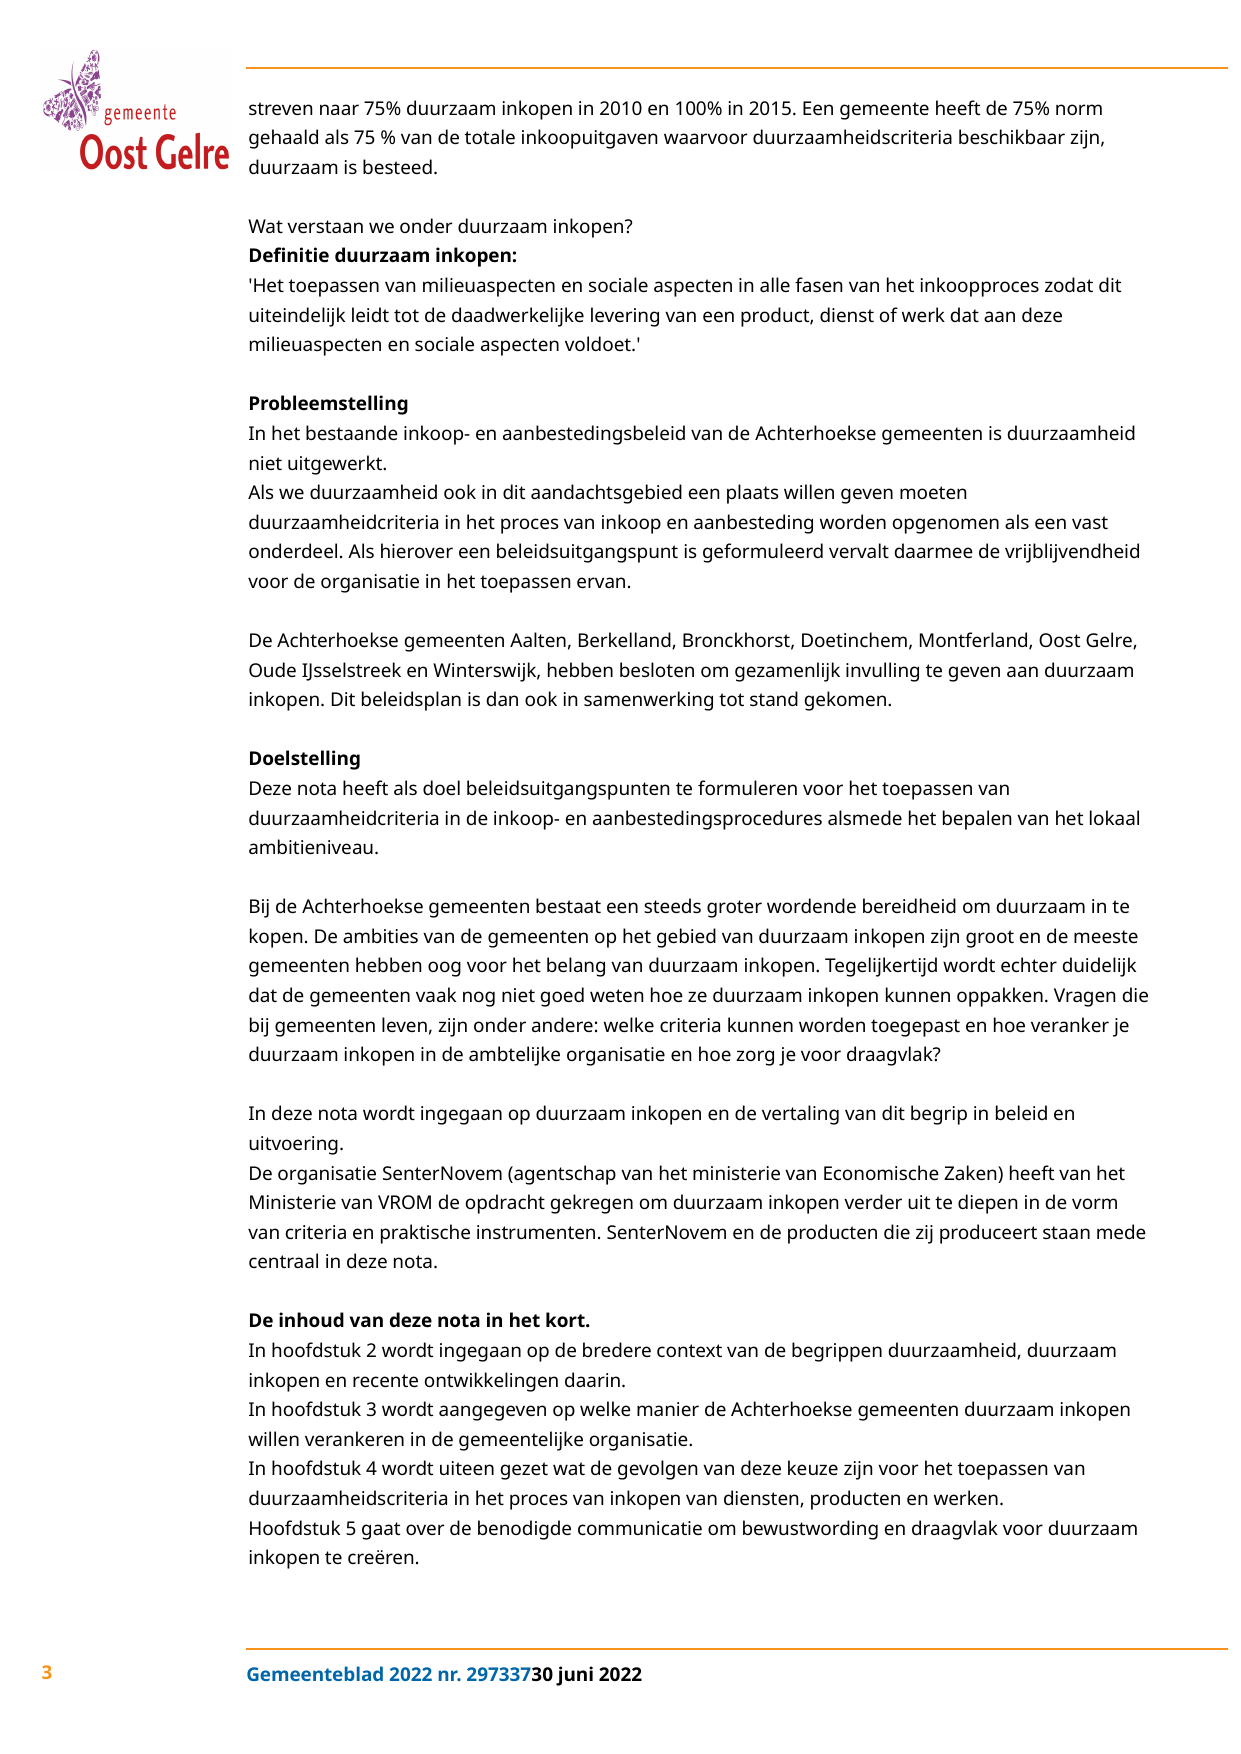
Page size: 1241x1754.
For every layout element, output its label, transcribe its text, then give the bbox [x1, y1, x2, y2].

text streven naar 75% duurzaam inkopen in 2010 en 100% in 2015. Een gemeente heeft de 75% norm gehaald als 75 % van de totale inkoopuitgaven waarvoor duurzaamheidscriteria beschikbaar zijn, duurzaam is besteed. [248, 95, 1152, 180]
text Bij de Achterhoekse gemeenten bestaat een steeds groter wordende bereidheid om duurzaam in te kopen. De ambities van de gemeenten op het gebied van duurzaam inkopen zijn groot en de meeste gemeenten hebben oog voor het belang van duurzaam inkopen. Tegelijkertijd wordt echter duidelijk dat de gemeenten vaak nog niet goed weten hoe ze duurzaam inkopen kunnen oppakken. Vragen die bij gemeenten leven, zijn onder andere: welke criteria kunnen worden toegepast en hoe veranker je duurzaam inkopen in de ambtelijke organisatie en hoe zorg je voor draagvlak? [248, 893, 1152, 1067]
text De Achterhoekse gemeenten Aalten, Berkelland, Bronckhorst, Doetinchem, Montferland, Oost Gelre, Oude IJsselstreek en Winterswijk, hebben besloten om gezamenlijk invulling te geven aan duurzaam inkopen. Dit beleidsplan is dan ook in samenwerking tot stand gekomen. [248, 627, 1152, 712]
text De organisatie SenterNovem (agentschap van het ministerie van Economische Zaken) heeft van het Ministerie van VROM de opdracht gekregen om duurzaam inkopen verder uit te diepen in de vorm van criteria en praktische instrumenten. SenterNovem en de producten die zij produceert staan mede centraal in deze nota. [248, 1160, 1152, 1274]
text Doelstelling [248, 746, 1152, 771]
text In hoofdstuk 4 wordt uiteen gezet wat de gevolgen van deze keuze zijn voor het toepassen van duurzaamheidscriteria in het proces van inkopen van diensten, producten en werken. [248, 1456, 1152, 1511]
text Wat verstaan we onder duurzaam inkopen? [248, 213, 1152, 239]
text Hoofdstuk 5 gaat over de benodigde communicatie om bewustwording en draagvlak voor duurzaam inkopen te creëren. [248, 1515, 1152, 1570]
text In deze nota wordt ingegaan op duurzaam inkopen en de vertaling van dit begrip in beleid en uitvoering. [248, 1101, 1152, 1156]
text 'Het toepassen van milieuaspecten en sociale aspecten in alle fasen van het inkoopproces zodat dit uiteindelijk leidt tot de daadwerkelijke levering van een product, dienst of werk dat aan deze milieuaspecten en sociale aspecten voldoet.' [248, 272, 1152, 357]
text De inhoud van deze nota in het kort. [248, 1308, 1152, 1333]
text Definitie duurzaam inkopen: [248, 243, 1152, 268]
text In het bestaande inkoop- en aanbestedingsbeleid van de Achterhoekse gemeenten is duurzaamheid niet uitgewerkt. [248, 420, 1152, 476]
text Deze nota heeft als doel beleidsuitgangspunten te formuleren voor het toepassen van duurzaamheidcriteria in de inkoop- en aanbestedingsprocedures alsmede het bepalen van het lokaal ambitieniveau. [248, 775, 1152, 860]
text In hoofdstuk 3 wordt aangegeven op welke manier de Achterhoekse gemeenten duurzaam inkopen willen verankeren in de gemeentelijke organisatie. [248, 1396, 1152, 1452]
text Als we duurzaamheid ook in dit aandachtsgebied een plaats willen geven moeten duurzaamheidcriteria in het proces van inkoop en aanbesteding worden opgenomen als een vast onderdeel. Als hierover een beleidsuitgangspunt is geformuleerd vervalt daarmee de vrijblijvendheid voor de organisatie in het toepassen ervan. [248, 479, 1152, 594]
picture [41, 47, 231, 172]
text In hoofdstuk 2 wordt ingegaan op de bredere context van de begrippen duurzaamheid, duurzaam inkopen en recente ontwikkelingen daarin. [248, 1337, 1152, 1393]
text Probleemstelling [248, 391, 1152, 416]
